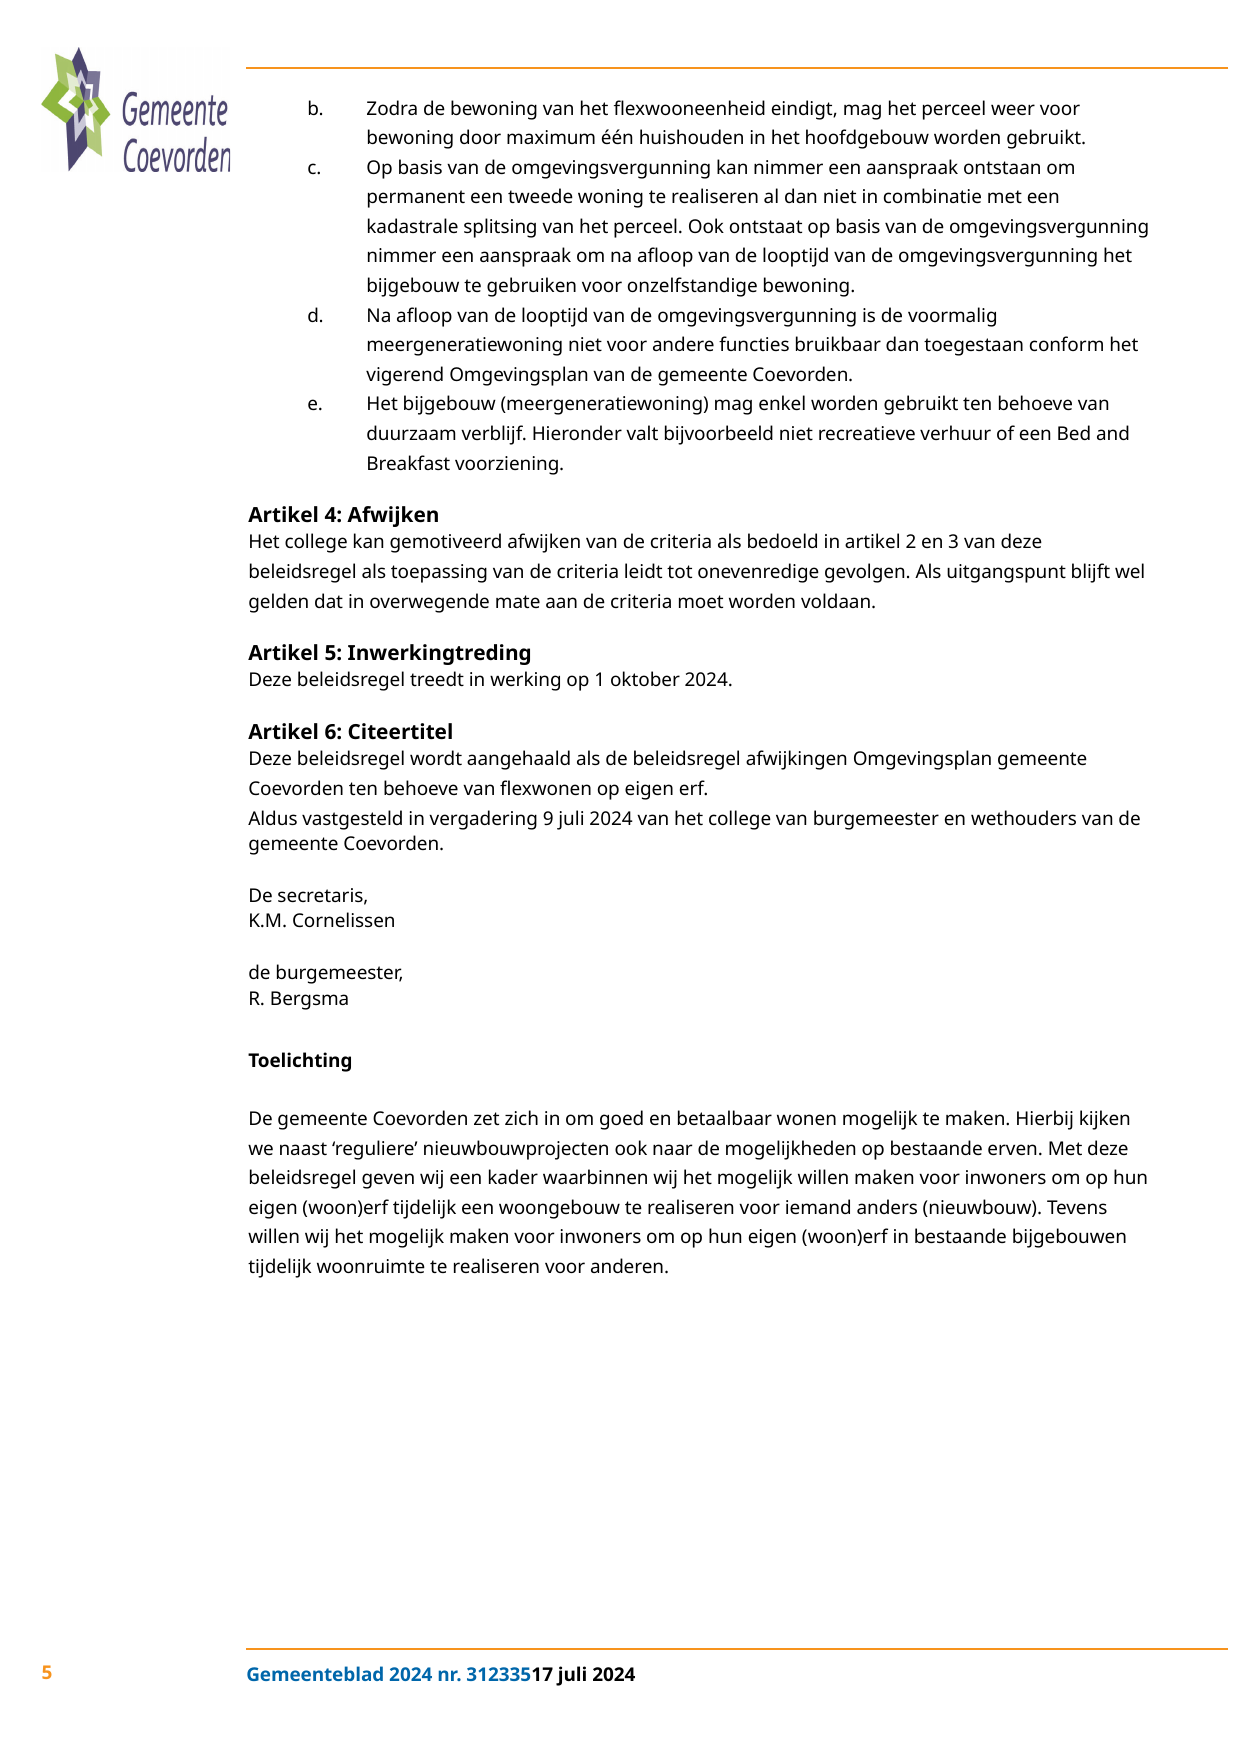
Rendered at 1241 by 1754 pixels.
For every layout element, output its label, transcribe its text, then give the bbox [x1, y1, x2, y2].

text De secretaris, [248, 882, 1152, 908]
text Deze beleidsregel treedt in werking op 1 oktober 2024. [248, 667, 1152, 692]
list Zodra de bewoning van het flexwooneenheid eindigt, mag het perceel weer voor bewoning door maximum één huishouden in het hoofdgebouw worden gebruikt. [307, 95, 1152, 150]
picture [41, 47, 231, 172]
text Het college kan gemotiveerd afwijken van de criteria als bedoeld in artikel 2 en 3 van deze beleidsregel als toepassing van de criteria leidt tot onevenredige gevolgen. Als uitgangspunt blijft wel gelden dat in overwegende mate aan de criteria moet worden voldaan. [248, 529, 1152, 613]
list Na afloop van de looptijd van de omgevingsvergunning is de voormalig meergeneratiewoning niet voor andere functies bruikbaar dan toegestaan conform het vigerend Omgevingsplan van de gemeente Coevorden. [307, 302, 1152, 387]
text De gemeente Coevorden zet zich in om goed en betaalbaar wonen mogelijk te maken. Hierbij kijken we naast ‘reguliere’ nieuwbouwprojecten ook naar de mogelijkheden op bestaande erven. Met deze beleidsregel geven wij een kader waarbinnen wij het mogelijk willen maken voor inwoners om op hun eigen (woon)erf tijdelijk een woongebouw te realiseren voor iemand anders (nieuwbouw). Tevens willen wij het mogelijk maken voor inwoners om op hun eigen (woon)erf in bestaande bijgebouwen tijdelijk woonruimte te realiseren voor anderen. [248, 1105, 1152, 1279]
list Het bijgebouw (meergeneratiewoning) mag enkel worden gebruikt ten behoeve van duurzaam verblijf. Hieronder valt bijvoorbeeld niet recreatieve verhuur of een Bed and Breakfast voorziening. [307, 391, 1152, 476]
text Aldus vastgesteld in vergadering 9 juli 2024 van het college van burgemeester en wethouders van de gemeente Coevorden. [248, 805, 1152, 856]
text de burgemeester, [248, 959, 1152, 985]
text Artikel 6: Citeertitel [248, 717, 1152, 746]
text Artikel 4: Afwijken [248, 500, 1152, 529]
text K.M. Cornelissen [248, 908, 1152, 933]
text Toelichting [248, 1036, 1152, 1076]
text R. Bergsma [248, 985, 1152, 1011]
list Op basis van de omgevingsvergunning kan nimmer een aanspraak ontstaan om permanent een tweede woning te realiseren al dan niet in combinatie met een kadastrale splitsing van het perceel. Ook ontstaat op basis van de omgevingsvergunning nimmer een aanspraak om na afloop van de looptijd van de omgevingsvergunning het bijgebouw te gebruiken voor onzelfstandige bewoning. [307, 154, 1152, 298]
text Artikel 5: Inwerkingtreding [248, 638, 1152, 667]
text Deze beleidsregel wordt aangehaald als de beleidsregel afwijkingen Omgevingsplan gemeente Coevorden ten behoeve van flexwonen op eigen erf. [248, 746, 1152, 801]
